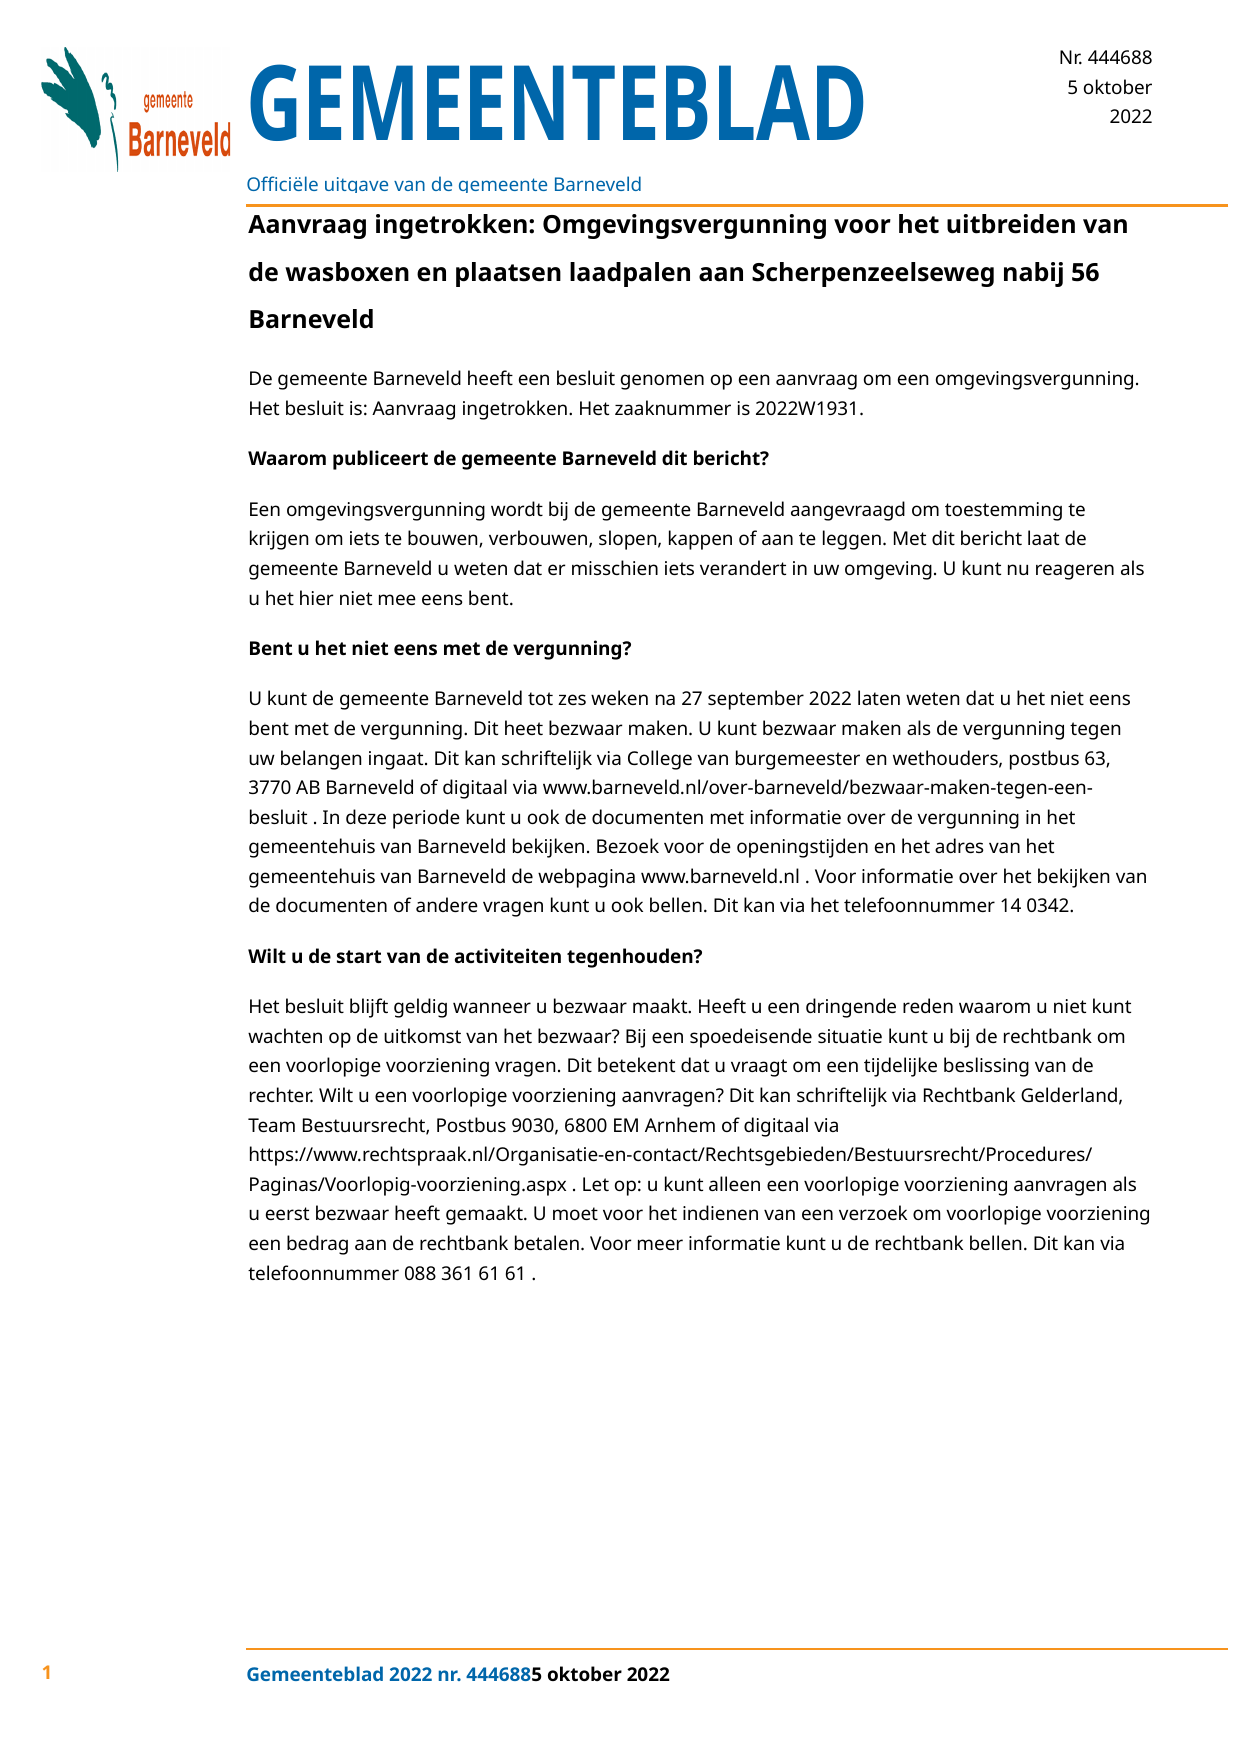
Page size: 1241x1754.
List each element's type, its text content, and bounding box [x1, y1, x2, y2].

text De gemeente Barneveld heeft een besluit genomen op een aanvraag om een omgevingsvergunning. Het besluit is: Aanvraag ingetrokken. Het zaaknummer is 2022W1931. [248, 366, 1152, 421]
text Waarom publiceert de gemeente Barneveld dit bericht? [248, 446, 1152, 471]
text Bent u het niet eens met de vergunning? [248, 635, 1152, 661]
text Wilt u de start van de activiteiten tegenhouden? [248, 943, 1152, 969]
text Aanvraag ingetrokken: Omgevingsvergunning voor het uitbreiden van de wasboxen en plaatsen laadpalen aan Scherpenzeelseweg nabij 56 Barneveld [248, 207, 1152, 336]
text U kunt de gemeente Barneveld tot zes weken na 27 september 2022 laten weten dat u het niet eens bent met de vergunning. Dit heet bezwaar maken. U kunt bezwaar maken als de vergunning tegen uw belangen ingaat. Dit kan schriftelijk via College van burgemeester en wethouders, postbus 63, 3770 AB Barneveld of digitaal via www.barneveld.nl/over-barneveld/bezwaar-maken-tegen-een-besluit . In deze periode kunt u ook de documenten met informatie over de vergunning in het gemeentehuis van Barneveld bekijken. Bezoek voor de openingstijden en het adres van het gemeentehuis van Barneveld de webpagina www.barneveld.nl . Voor informatie over het bekijken van de documenten of andere vragen kunt u ook bellen. Dit kan via het telefoonnummer 14 0342. [248, 686, 1152, 918]
picture [41, 47, 231, 172]
text Een omgevingsvergunning wordt bij de gemeente Barneveld aangevraagd om toestemming te krijgen om iets te bouwen, verbouwen, slopen, kappen of aan te leggen. Met dit bericht laat de gemeente Barneveld u weten dat er misschien iets verandert in uw omgeving. U kunt nu reageren als u het hier niet mee eens bent. [248, 496, 1152, 610]
text Het besluit blijft geldig wanneer u bezwaar maakt. Heeft u een dringende reden waarom u niet kunt wachten op de uitkomst van het bezwaar? Bij een spoedeisende situatie kunt u bij de rechtbank om een voorlopige voorziening vragen. Dit betekent dat u vraagt om een tijdelijke beslissing van de rechter. Wilt u een voorlopige voorziening aanvragen? Dit kan schriftelijk via Rechtbank Gelderland, Team Bestuursrecht, Postbus 9030, 6800 EM Arnhem of digitaal via https://www.rechtspraak.nl/Organisatie-en-contact/Rechtsgebieden/Bestuursrecht/Procedures/Paginas/Voorlopig-voorziening.aspx . Let op: u kunt alleen een voorlopige voorziening aanvragen als u eerst bezwaar heeft gemaakt. U moet voor het indienen van een verzoek om voorlopige voorziening een bedrag aan de rechtbank betalen. Voor meer informatie kunt u de rechtbank bellen. Dit kan via telefoonnummer 088 361 61 61 . [248, 993, 1152, 1285]
